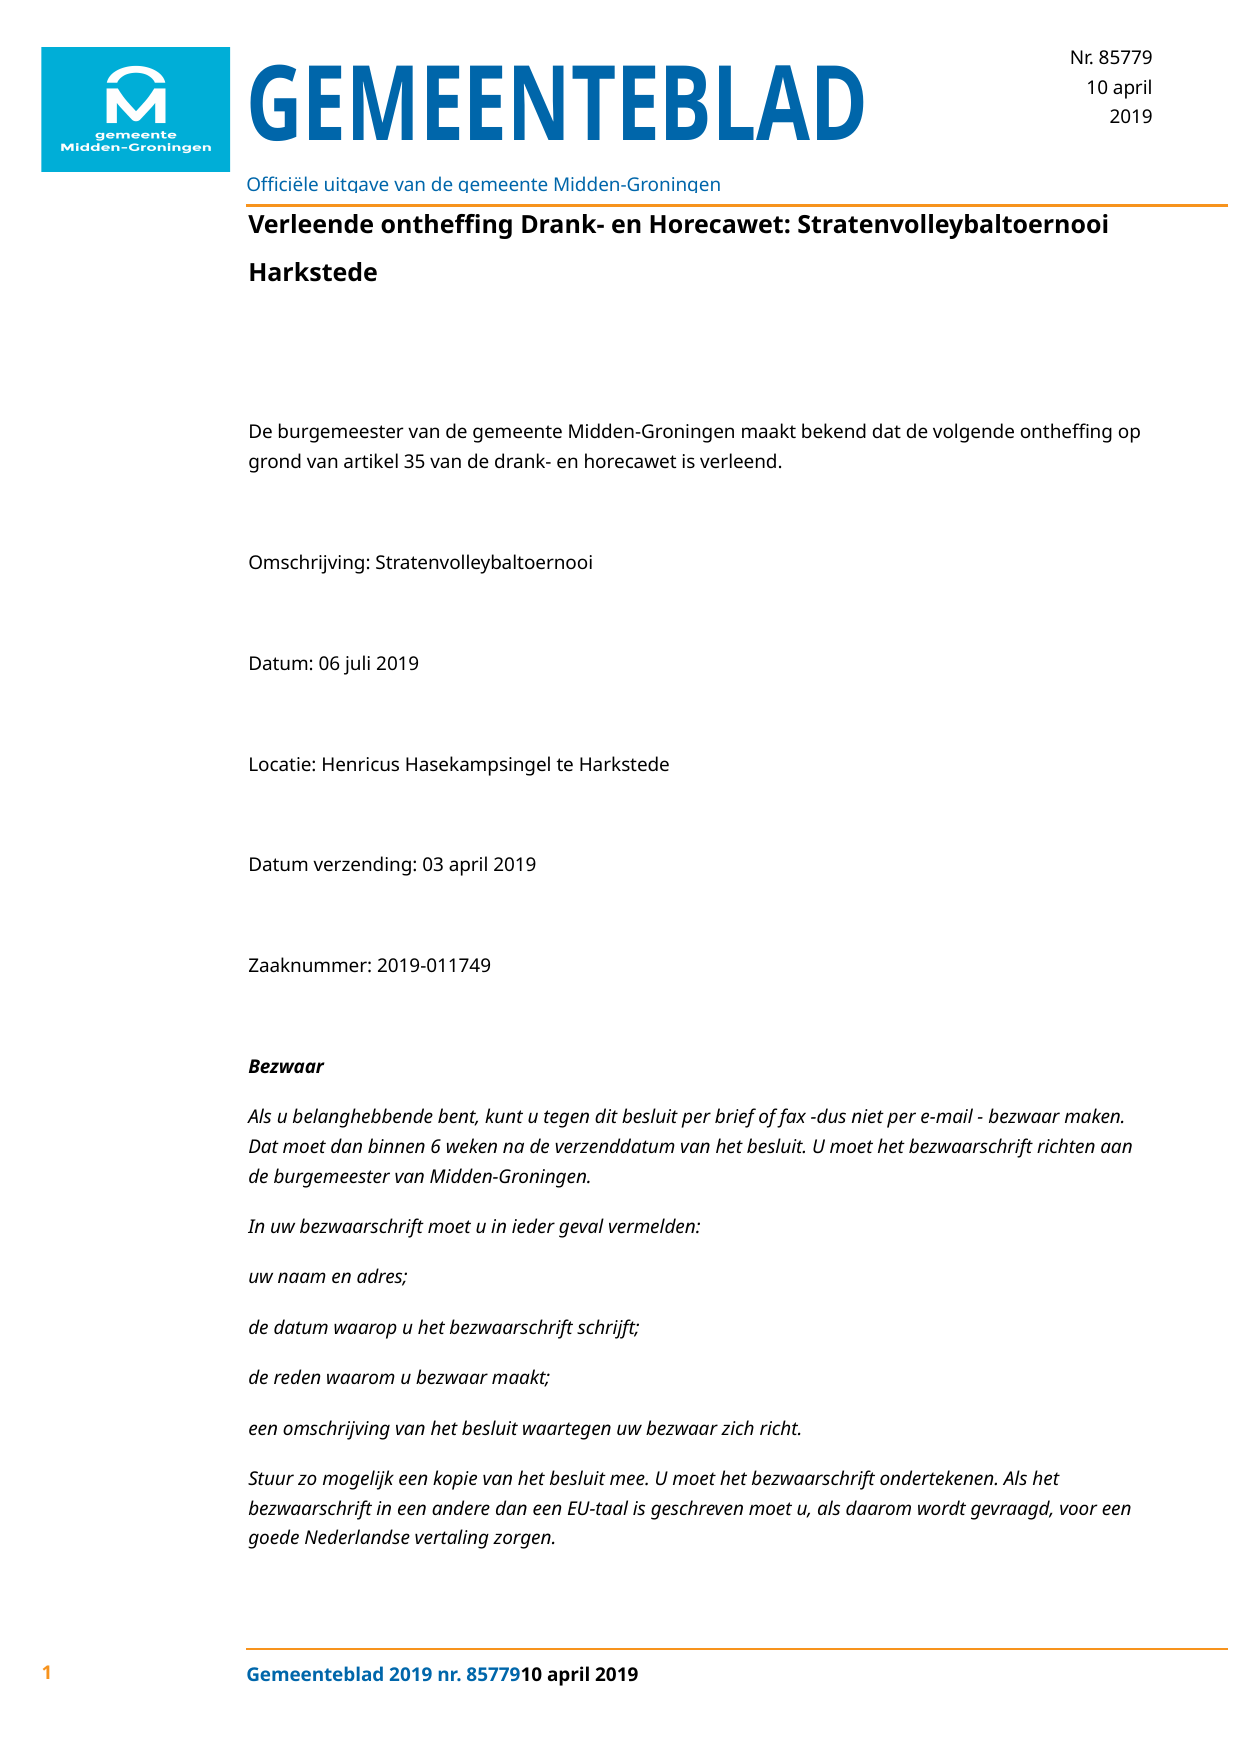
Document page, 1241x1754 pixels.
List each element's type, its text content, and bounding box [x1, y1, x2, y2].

text Locatie: Henricus Hasekampsingel te Harkstede [248, 751, 1152, 777]
text de datum waarop u het bezwaarschrift schrijft; [248, 1314, 1152, 1340]
text In uw bezwaarschrift moet u in ieder geval vermelden: [248, 1213, 1152, 1239]
picture [107, 89, 165, 122]
text Als u belanghebbende bent, kunt u tegen dit besluit per brief of fax -dus niet per e-mail - bezwaar maken. Dat moet dan binnen 6 weken na de verzenddatum van het besluit. U moet het bezwaarschrift richten aan de burgemeester van Midden-Groningen. [248, 1104, 1152, 1189]
text Bezwaar [248, 1053, 1152, 1079]
picture [184, 146, 190, 153]
text uw naam en adres; [248, 1264, 1152, 1289]
text Zaaknummer: 2019-011749 [248, 952, 1152, 978]
text De burgemeester van de gemeente Midden-Groningen maakt bekend dat de volgende ontheffing op grond van artikel 35 van de drank- en horecawet is verleend. [248, 419, 1152, 474]
text Verleende ontheffing Drank- en Horecawet: Stratenvolleybaltoernooi Harkstede [248, 207, 1152, 288]
text Omschrijving: Stratenvolleybaltoernooi [248, 549, 1152, 575]
text Datum verzending: 03 april 2019 [248, 852, 1152, 877]
picture [108, 66, 164, 82]
text Stuur zo mogelijk een kopie van het besluit mee. U moet het bezwaarschrift ondertekenen. Als het bezwaarschrift in een andere dan een EU-taal is geschreven moet u, als daarom wordt gevraagd, voor een goede Nederlandse vertaling zorgen. [248, 1465, 1152, 1550]
text de reden waarom u bezwaar maakt; [248, 1364, 1152, 1390]
text Datum: 06 juli 2019 [248, 650, 1152, 676]
text een omschrijving van het besluit waartegen uw bezwaar zich richt. [248, 1415, 1152, 1441]
